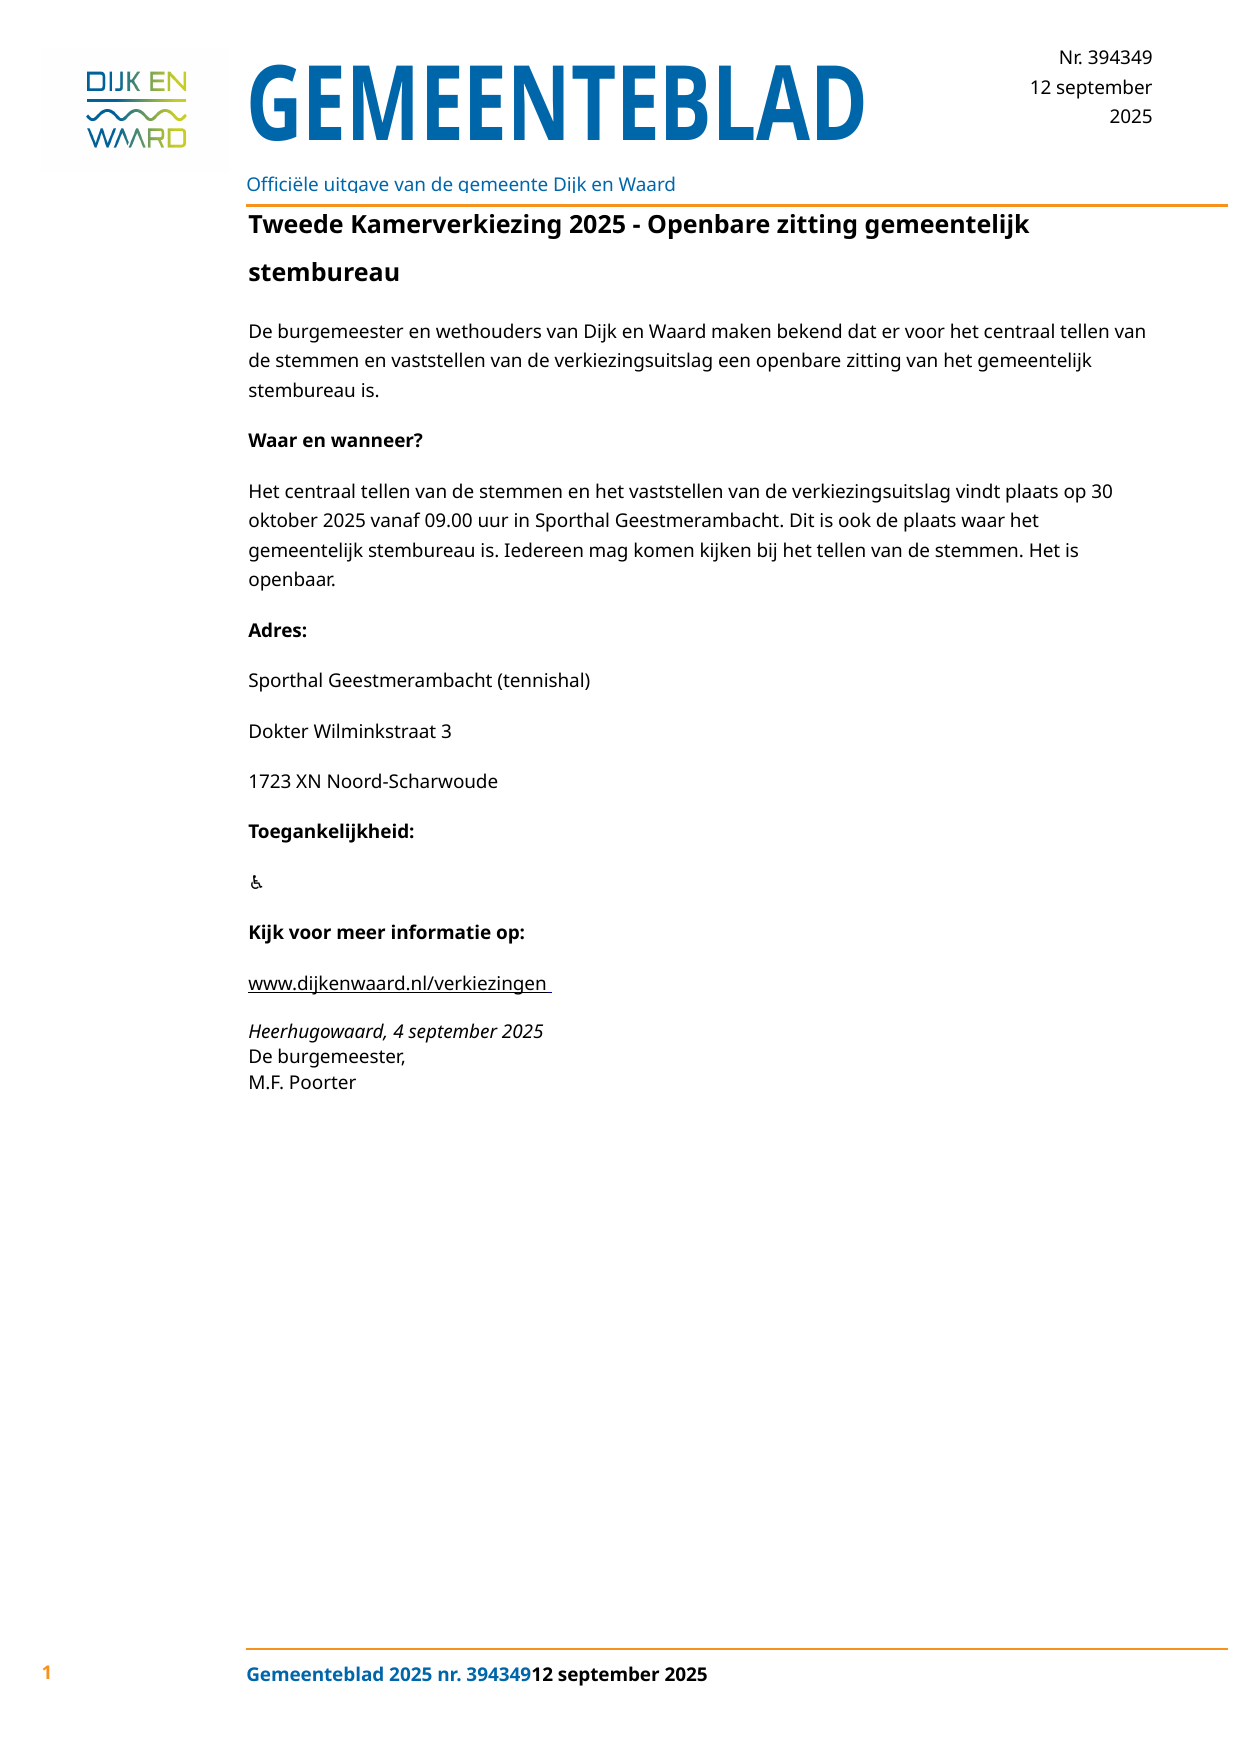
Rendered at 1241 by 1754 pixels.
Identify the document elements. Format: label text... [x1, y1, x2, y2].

text De burgemeester, [248, 1043, 1152, 1069]
text Tweede Kamerverkiezing 2025 - Openbare zitting gemeentelijk stembureau [248, 207, 1152, 288]
picture [41, 47, 231, 172]
text De burgemeester en wethouders van Dijk en Waard maken bekend dat er voor het centraal tellen van de stemmen en vaststellen van de verkiezingsuitslag een openbare zitting van het gemeentelijk stembureau is. [248, 318, 1152, 403]
text Kijk voor meer informatie op: [248, 919, 1152, 945]
text M.F. Poorter [248, 1069, 1152, 1095]
text www.dijkenwaard.nl/verkiezingen [248, 970, 1152, 996]
text Dokter Wilminkstraat 3 [248, 718, 1152, 744]
text 1723 XN Noord-Scharwoude [248, 768, 1152, 794]
text Heerhugowaard, 4 september 2025 [248, 1018, 1152, 1043]
text Sporthal Geestmerambacht (tennishal) [248, 667, 1152, 693]
text Toegankelijkheid: [248, 819, 1152, 844]
text Adres: [248, 617, 1152, 643]
text Het centraal tellen van de stemmen en het vaststellen van de verkiezingsuitslag vindt plaats op 30 oktober 2025 vanaf 09.00 uur in Sporthal Geestmerambacht. Dit is ook de plaats waar het gemeentelijk stembureau is. Iedereen mag komen kijken bij het tellen van de stemmen. Het is openbaar. [248, 478, 1152, 592]
text Waar en wanneer? [248, 427, 1152, 453]
text ♿ [248, 869, 1152, 895]
